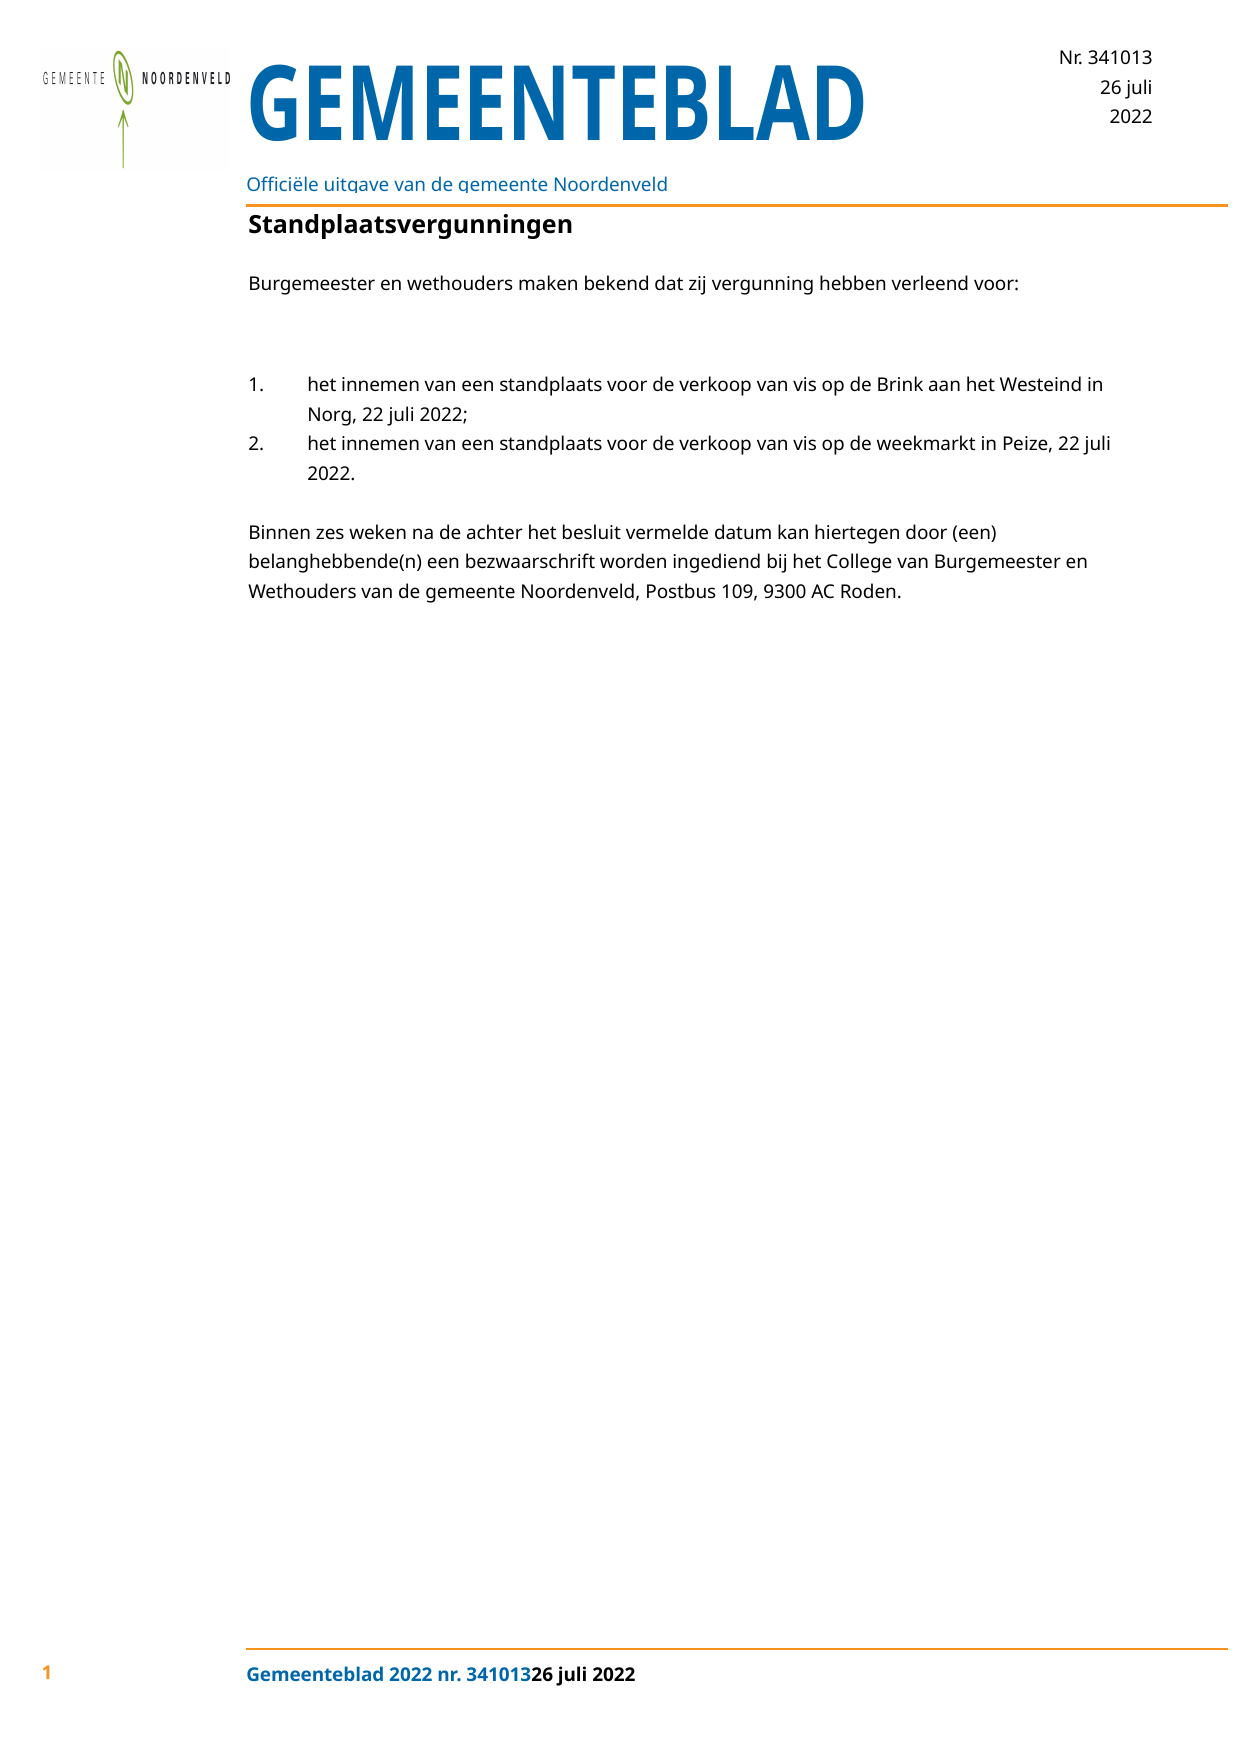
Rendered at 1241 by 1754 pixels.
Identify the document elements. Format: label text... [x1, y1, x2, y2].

text Standplaatsvergunningen [248, 207, 1152, 241]
text Burgemeester en wethouders maken bekend dat zij vergunning hebben verleend voor: [248, 270, 1152, 296]
list het innemen van een standplaats voor de verkoop van vis op de Brink aan het Westeind in Norg, 22 juli 2022; [248, 371, 1152, 426]
picture [41, 47, 231, 172]
text Binnen zes weken na de achter het besluit vermelde datum kan hiertegen door (een) belanghebbende(n) een bezwaarschrift worden ingediend bij het College van Burgemeester en Wethouders van de gemeente Noordenveld, Postbus 109, 9300 AC Roden. [248, 519, 1152, 604]
list het innemen van een standplaats voor de verkoop van vis op de weekmarkt in Peize, 22 juli 2022. [248, 430, 1152, 486]
